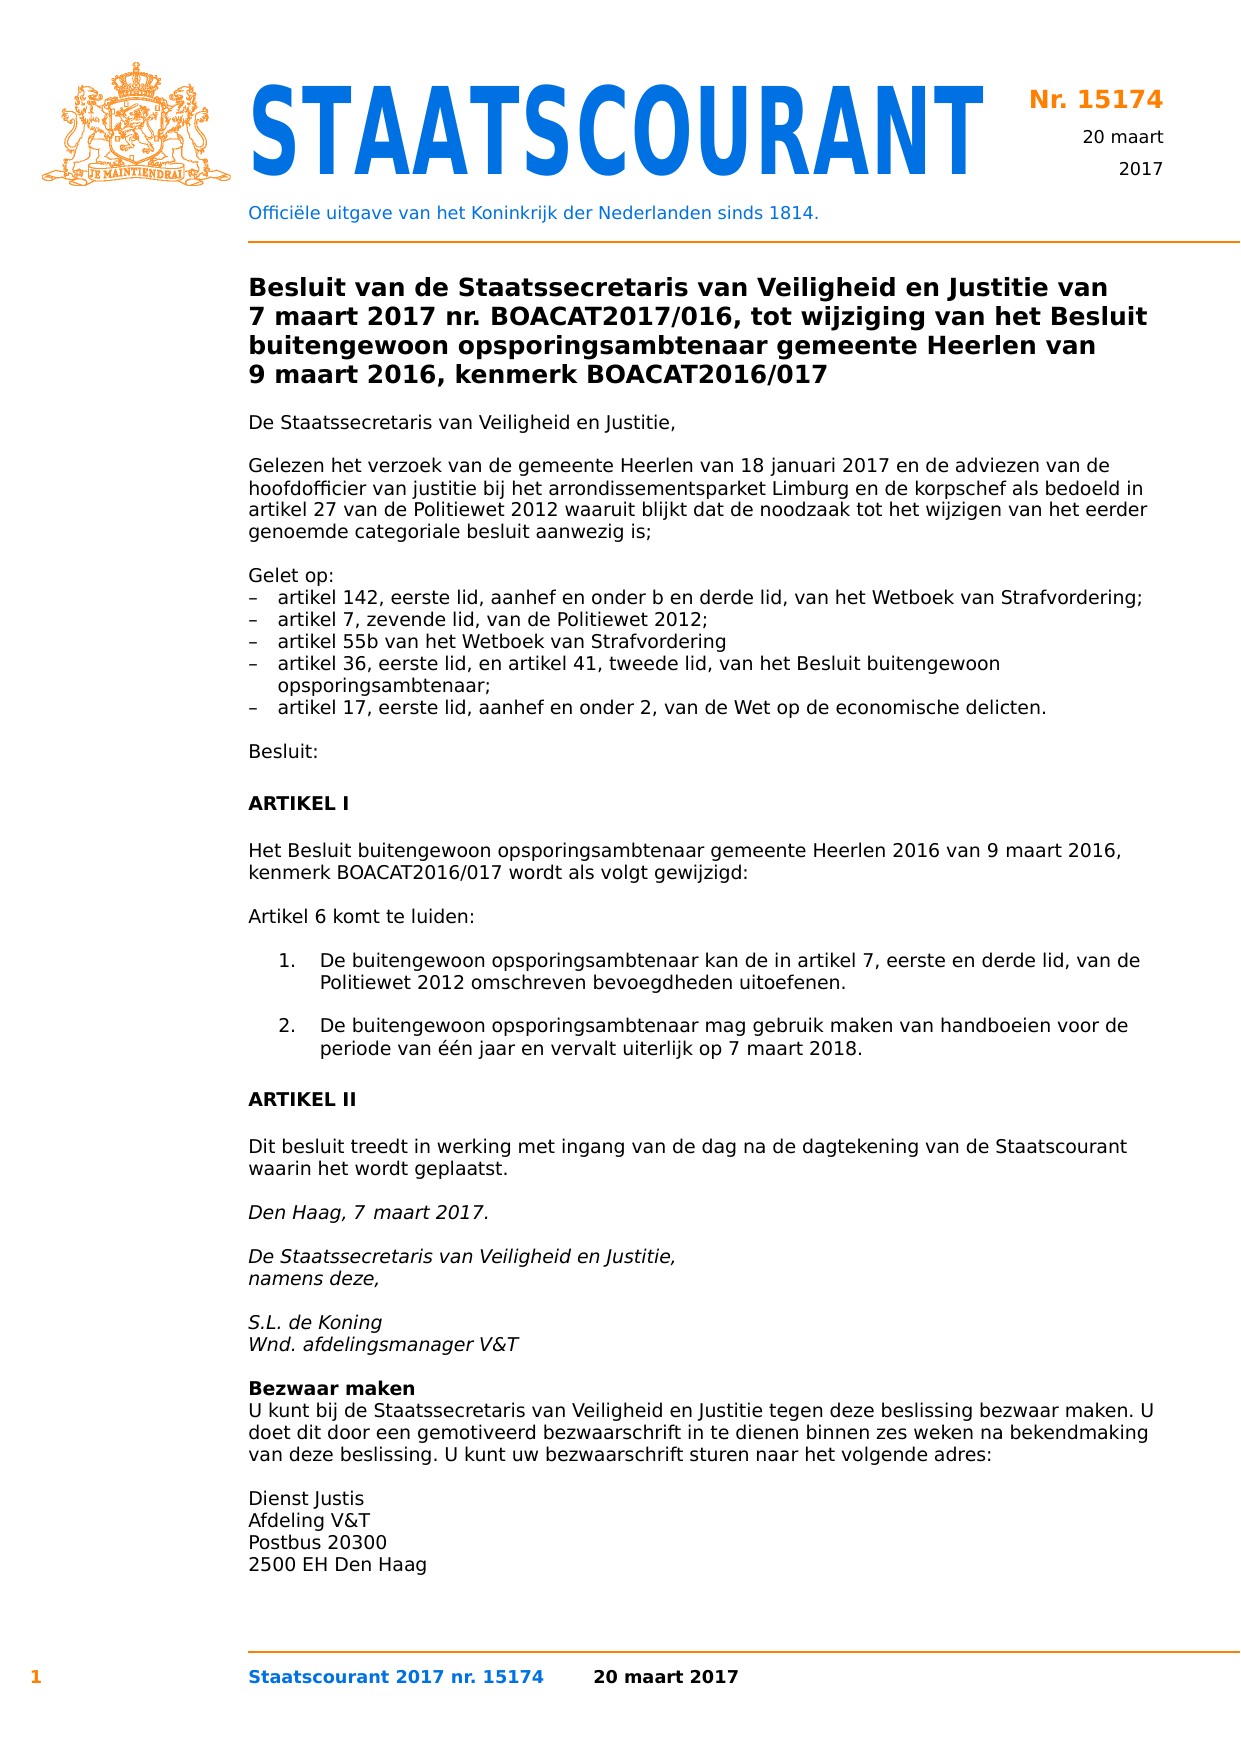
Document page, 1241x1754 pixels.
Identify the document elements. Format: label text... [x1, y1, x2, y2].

text – artikel 142, eerste lid, aanhef en onder b en derde lid, van het Wetboek van Strafvordering; [248, 587, 1163, 609]
text – artikel 36, eerste lid, en artikel 41, tweede lid, van het Besluit buitengewoon opsporingsambtenaar; [248, 653, 1163, 697]
table_cell 20 maart [998, 121, 1240, 153]
table_header [25, 62, 248, 241]
text Postbus 20300 [248, 1532, 1163, 1553]
table_header STAATSCOURANT [248, 62, 998, 203]
subtitle ARTIKEL I [248, 793, 1163, 815]
text De Staatssecretaris van Veiligheid en Justitie, [248, 412, 1163, 433]
text De Staatssecretaris van Veiligheid en Justitie, namens deze, S.L. de Koning Wnd. afdelingsmanager V&T [248, 1246, 1163, 1356]
text Bezwaar maken [248, 1378, 1163, 1400]
picture [41, 62, 231, 186]
text Gelet op: [248, 565, 1163, 587]
text 2500 EH Den Haag [248, 1553, 1163, 1576]
text – artikel 17, eerste lid, aanhef en onder 2, van de Wet op de economische delicten. [248, 697, 1163, 719]
subtitle Besluit van de Staatssecretaris van Veiligheid en Justitie van 7 maart 2017 nr. BOACAT2017/016, tot wijziging van het Besluit buitengewoon opsporingsambtenaar gemeente Heerlen van 9 maart 2016, kenmerk BOACAT2016/017 [248, 273, 1163, 390]
table_header Nr. 15174 [998, 62, 1240, 121]
table_cell 2017 [998, 153, 1240, 203]
text U kunt bij de Staatssecretaris van Veiligheid en Justitie tegen deze beslissing bezwaar maken. U doet dit door een gemotiveerd bezwaarschrift in te dienen binnen zes weken na bekendmaking van deze beslissing. U kunt uw bezwaarschrift sturen naar het volgende adres: [248, 1400, 1163, 1466]
table_cell Officiële uitgave van het Koninkrijk der Nederlanden sinds 1814. [248, 203, 1240, 241]
text 1. De buitengewoon opsporingsambtenaar kan de in artikel 7, eerste en derde lid, van de Politiewet 2012 omschreven bevoegdheden uitoefenen. [278, 949, 1163, 993]
text Gelezen het verzoek van de gemeente Heerlen van 18 januari 2017 en de adviezen van de hoofdofficier van justitie bij het arrondissementsparket Limburg en de korpschef als bedoeld in artikel 27 van de Politiewet 2012 waaruit blijkt dat de noodzaak tot het wijzigen van het eerder genoemde categoriale besluit aanwezig is; [248, 455, 1163, 543]
text Afdeling V&T [248, 1509, 1163, 1532]
text Den Haag, 7 maart 2017. [248, 1202, 1163, 1224]
text Besluit: [248, 741, 1163, 763]
text – artikel 7, zevende lid, van de Politiewet 2012; [248, 609, 1163, 631]
text – artikel 55b van het Wetboek van Strafvordering [248, 631, 1163, 653]
text 2. De buitengewoon opsporingsambtenaar mag gebruik maken van handboeien voor de periode van één jaar en vervalt uiterlijk op 7 maart 2018. [278, 1015, 1163, 1059]
text Dit besluit treedt in werking met ingang van de dag na de dagtekening van de Staatscourant waarin het wordt geplaatst. [248, 1136, 1163, 1180]
text Dienst Justis [248, 1488, 1163, 1509]
subtitle ARTIKEL II [248, 1089, 1163, 1111]
text Het Besluit buitengewoon opsporingsambtenaar gemeente Heerlen 2016 van 9 maart 2016, kenmerk BOACAT2016/017 wordt als volgt gewijzigd: [248, 840, 1163, 884]
text Artikel 6 komt te luiden: [248, 906, 1163, 928]
